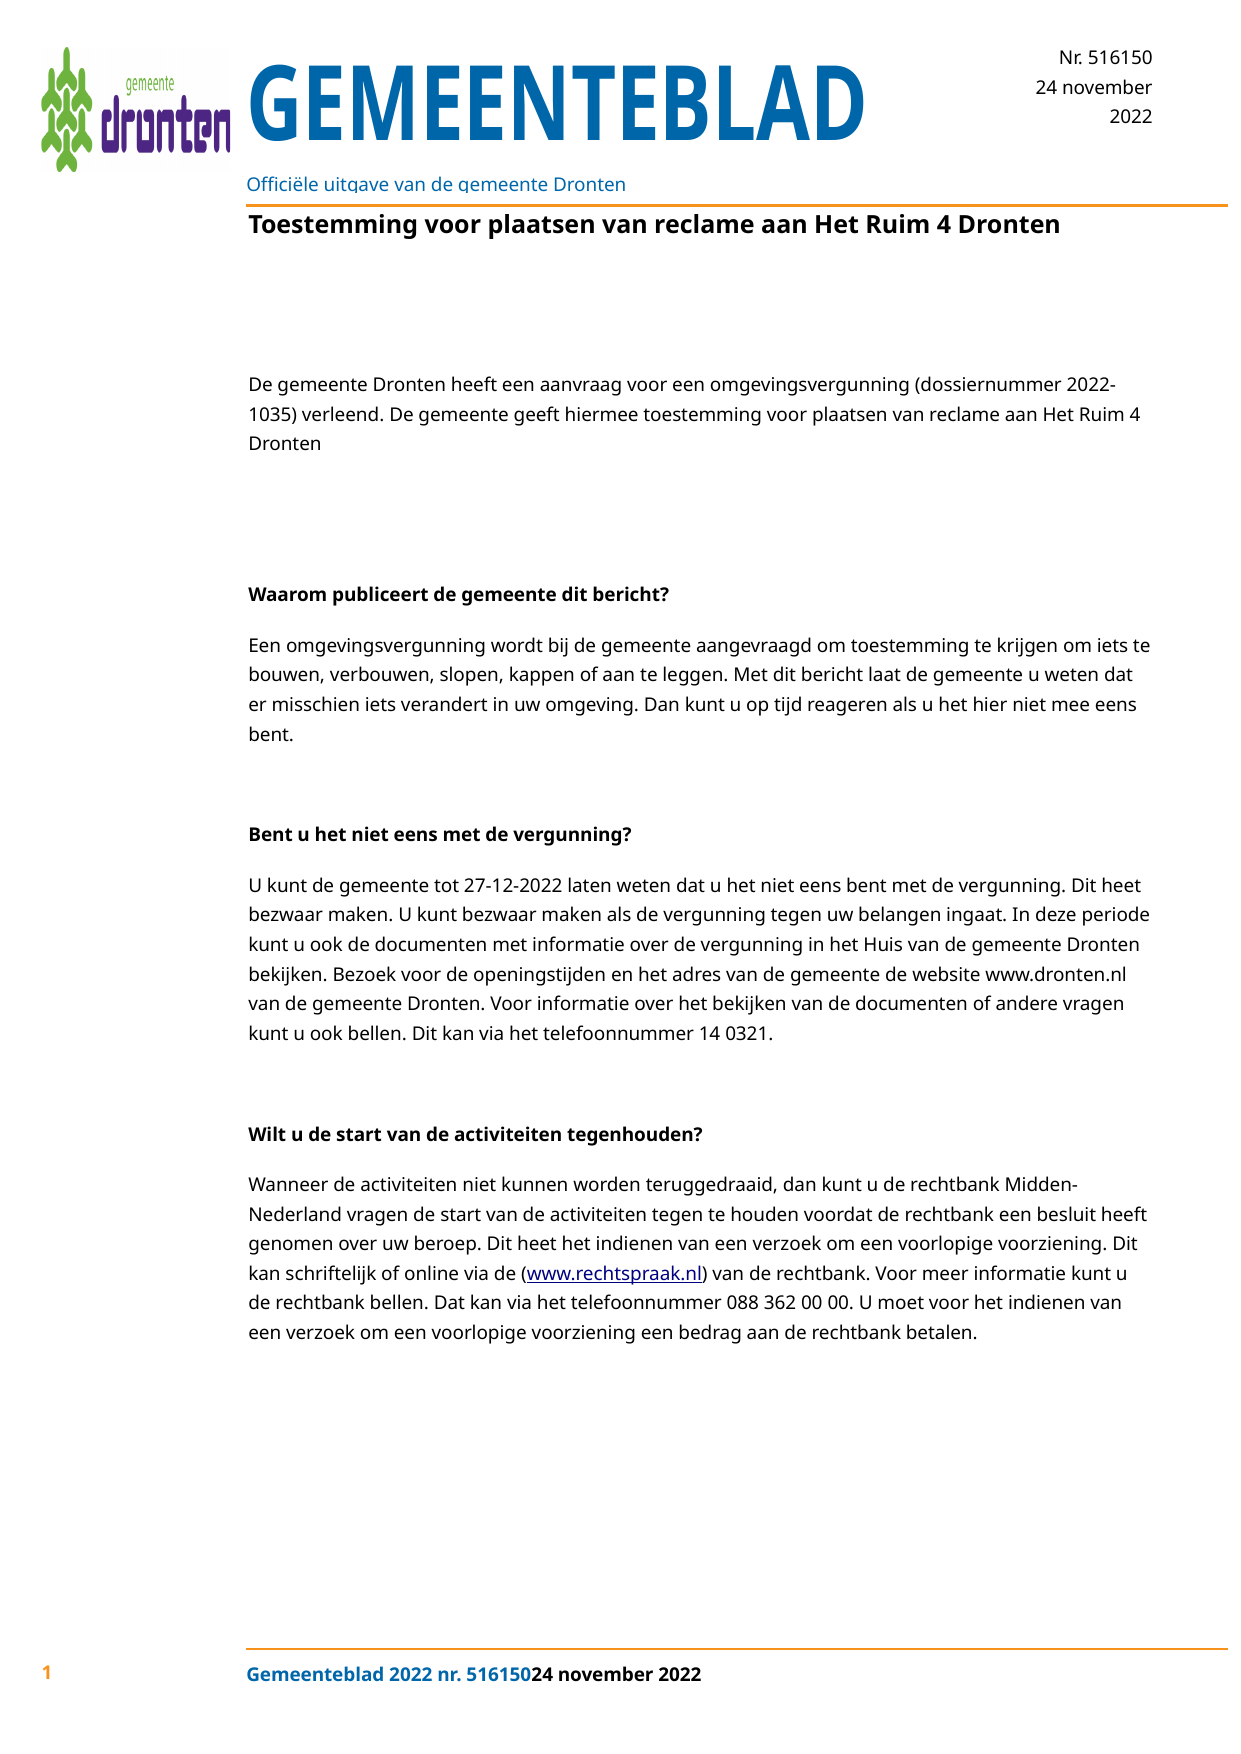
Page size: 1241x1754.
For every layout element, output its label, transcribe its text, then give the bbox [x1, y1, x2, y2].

text Toestemming voor plaatsen van reclame aan Het Ruim 4 Dronten [248, 207, 1152, 241]
text De gemeente Dronten heeft een aanvraag voor een omgevingsvergunning (dossiernummer 2022-1035) verleend. De gemeente geeft hiermee toestemming voor plaatsen van reclame aan Het Ruim 4 Dronten [248, 371, 1152, 456]
text Wilt u de start van de activiteiten tegenhouden? [248, 1121, 1152, 1146]
text Wanneer de activiteiten niet kunnen worden teruggedraaid, dan kunt u de rechtbank Midden-Nederland vragen de start van de activiteiten tegen te houden voordat de rechtbank een besluit heeft genomen over uw beroep. Dit heet het indienen van een verzoek om een voorlopige voorziening. Dit kan schriftelijk of online via de (www.rechtspraak.nl) van de rechtbank. Voor meer informatie kunt u de rechtbank bellen. Dat kan via het telefoonnummer 088 362 00 00. U moet voor het indienen van een verzoek om een voorlopige voorziening een bedrag aan de rechtbank betalen. [248, 1171, 1152, 1345]
text Waarom publiceert de gemeente dit bericht? [248, 582, 1152, 607]
picture [41, 47, 231, 172]
text Bent u het niet eens met de vergunning? [248, 822, 1152, 847]
text Een omgevingsvergunning wordt bij de gemeente aangevraagd om toestemming te krijgen om iets te bouwen, verbouwen, slopen, kappen of aan te leggen. Met dit bericht laat de gemeente u weten dat er misschien iets verandert in uw omgeving. Dan kunt u op tijd reageren als u het hier niet mee eens bent. [248, 632, 1152, 746]
text U kunt de gemeente tot 27-12-2022 laten weten dat u het niet eens bent met de vergunning. Dit heet bezwaar maken. U kunt bezwaar maken als de vergunning tegen uw belangen ingaat. In deze periode kunt u ook de documenten met informatie over de vergunning in het Huis van de gemeente Dronten bekijken. Bezoek voor de openingstijden en het adres van de gemeente de website www.dronten.nl van de gemeente Dronten. Voor informatie over het bekijken van de documenten of andere vragen kunt u ook bellen. Dit kan via het telefoonnummer 14 0321. [248, 872, 1152, 1046]
